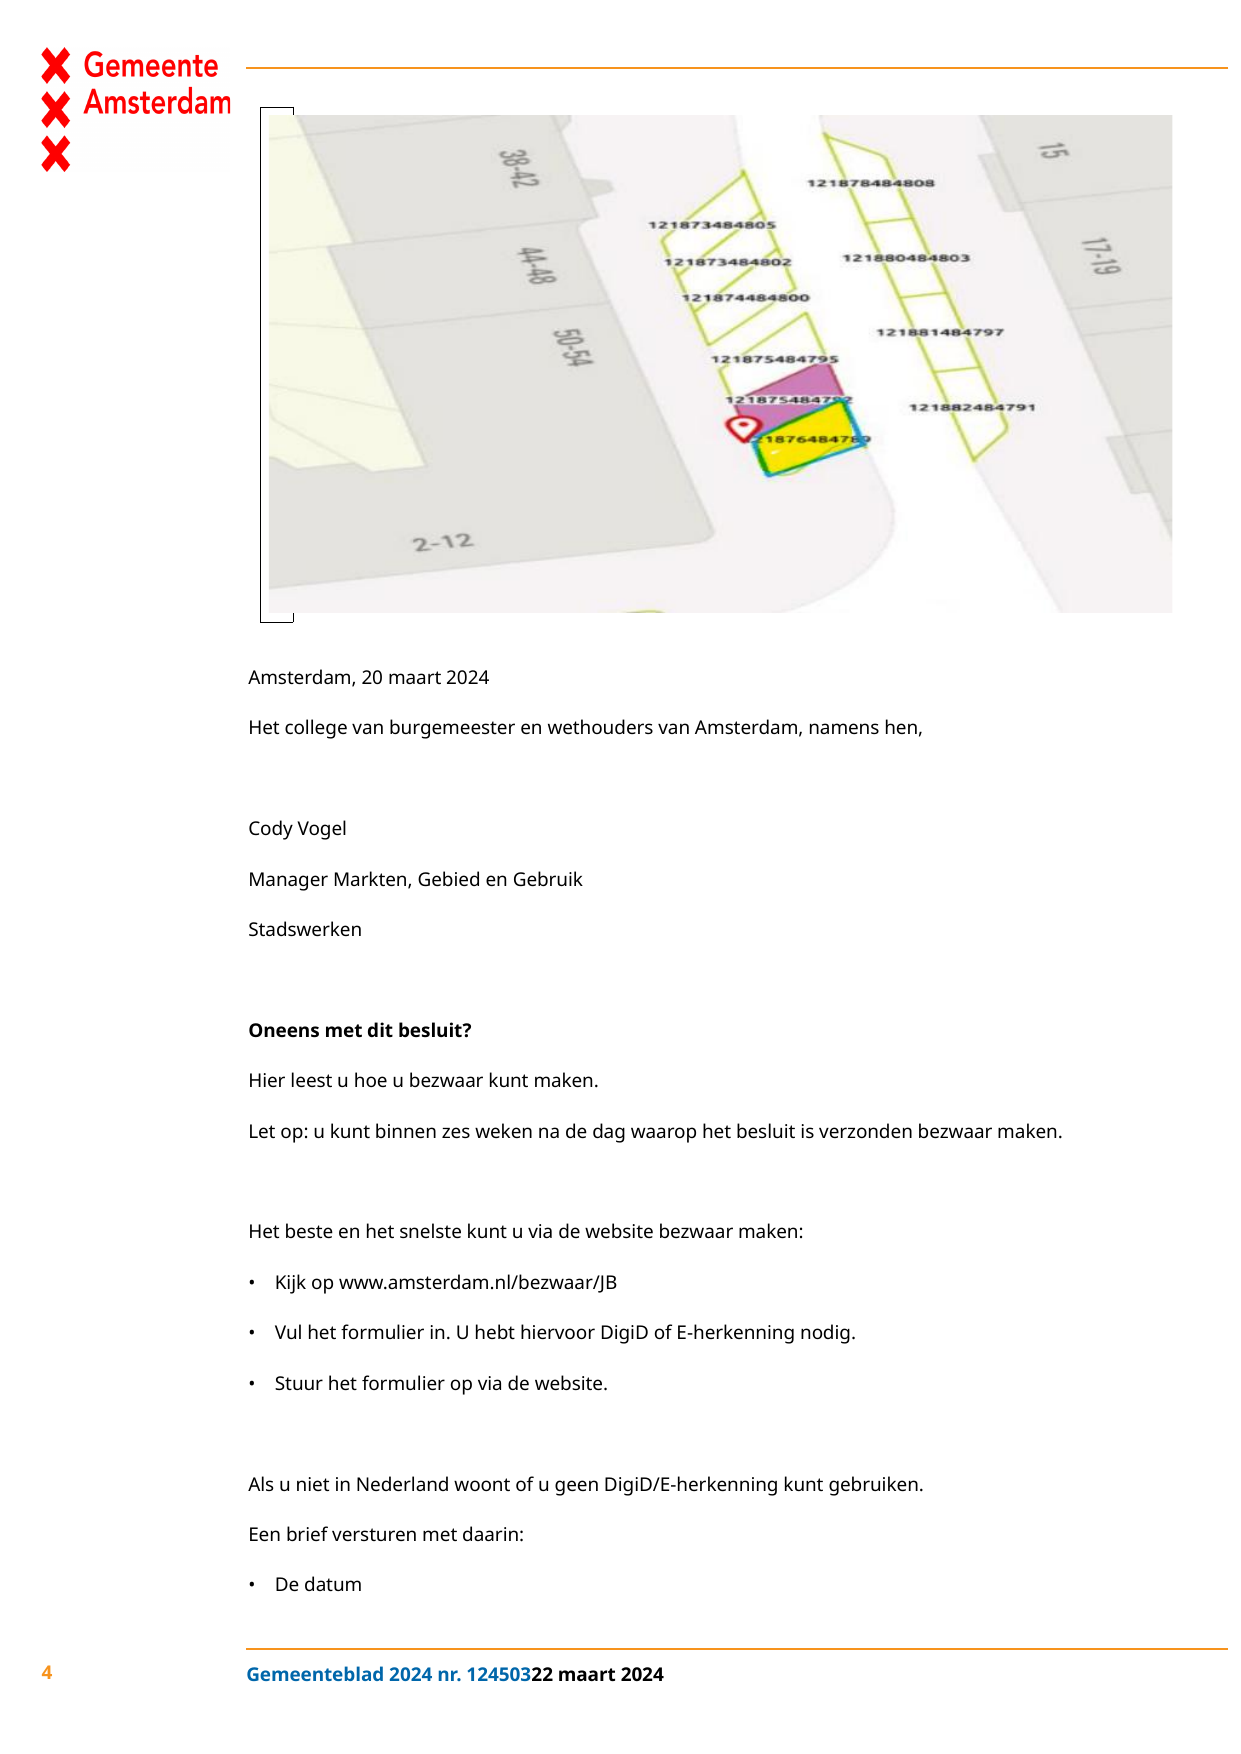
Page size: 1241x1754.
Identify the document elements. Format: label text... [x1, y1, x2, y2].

text Oneens met dit besluit? [248, 1017, 1152, 1043]
text Amsterdam, 20 maart 2024 [248, 664, 1152, 690]
picture [268, 115, 1173, 613]
text Let op: u kunt binnen zes weken na de dag waarop het besluit is verzonden bezwaar maken. [248, 1118, 1152, 1143]
text Hier leest u hoe u bezwaar kunt maken. [248, 1067, 1152, 1093]
text • Stuur het formulier op via de website. [248, 1370, 1152, 1396]
picture [41, 47, 231, 172]
text Stadswerken [248, 916, 1152, 942]
text Het college van burgemeester en wethouders van Amsterdam, namens hen, [248, 714, 1152, 740]
text Cody Vogel [248, 815, 1152, 841]
text Het beste en het snelste kunt u via de website bezwaar maken: [248, 1219, 1152, 1244]
text • De datum [248, 1572, 1152, 1597]
text • Kijk op www.amsterdam.nl/bezwaar/JB [248, 1269, 1152, 1295]
text Een brief versturen met daarin: [248, 1521, 1152, 1547]
text Als u niet in Nederland woont of u geen DigiD/E-herkenning kunt gebruiken. [248, 1471, 1152, 1496]
text Manager Markten, Gebied en Gebruik [248, 866, 1152, 891]
text • Vul het formulier in. U hebt hiervoor DigiD of E-herkenning nodig. [248, 1319, 1152, 1345]
